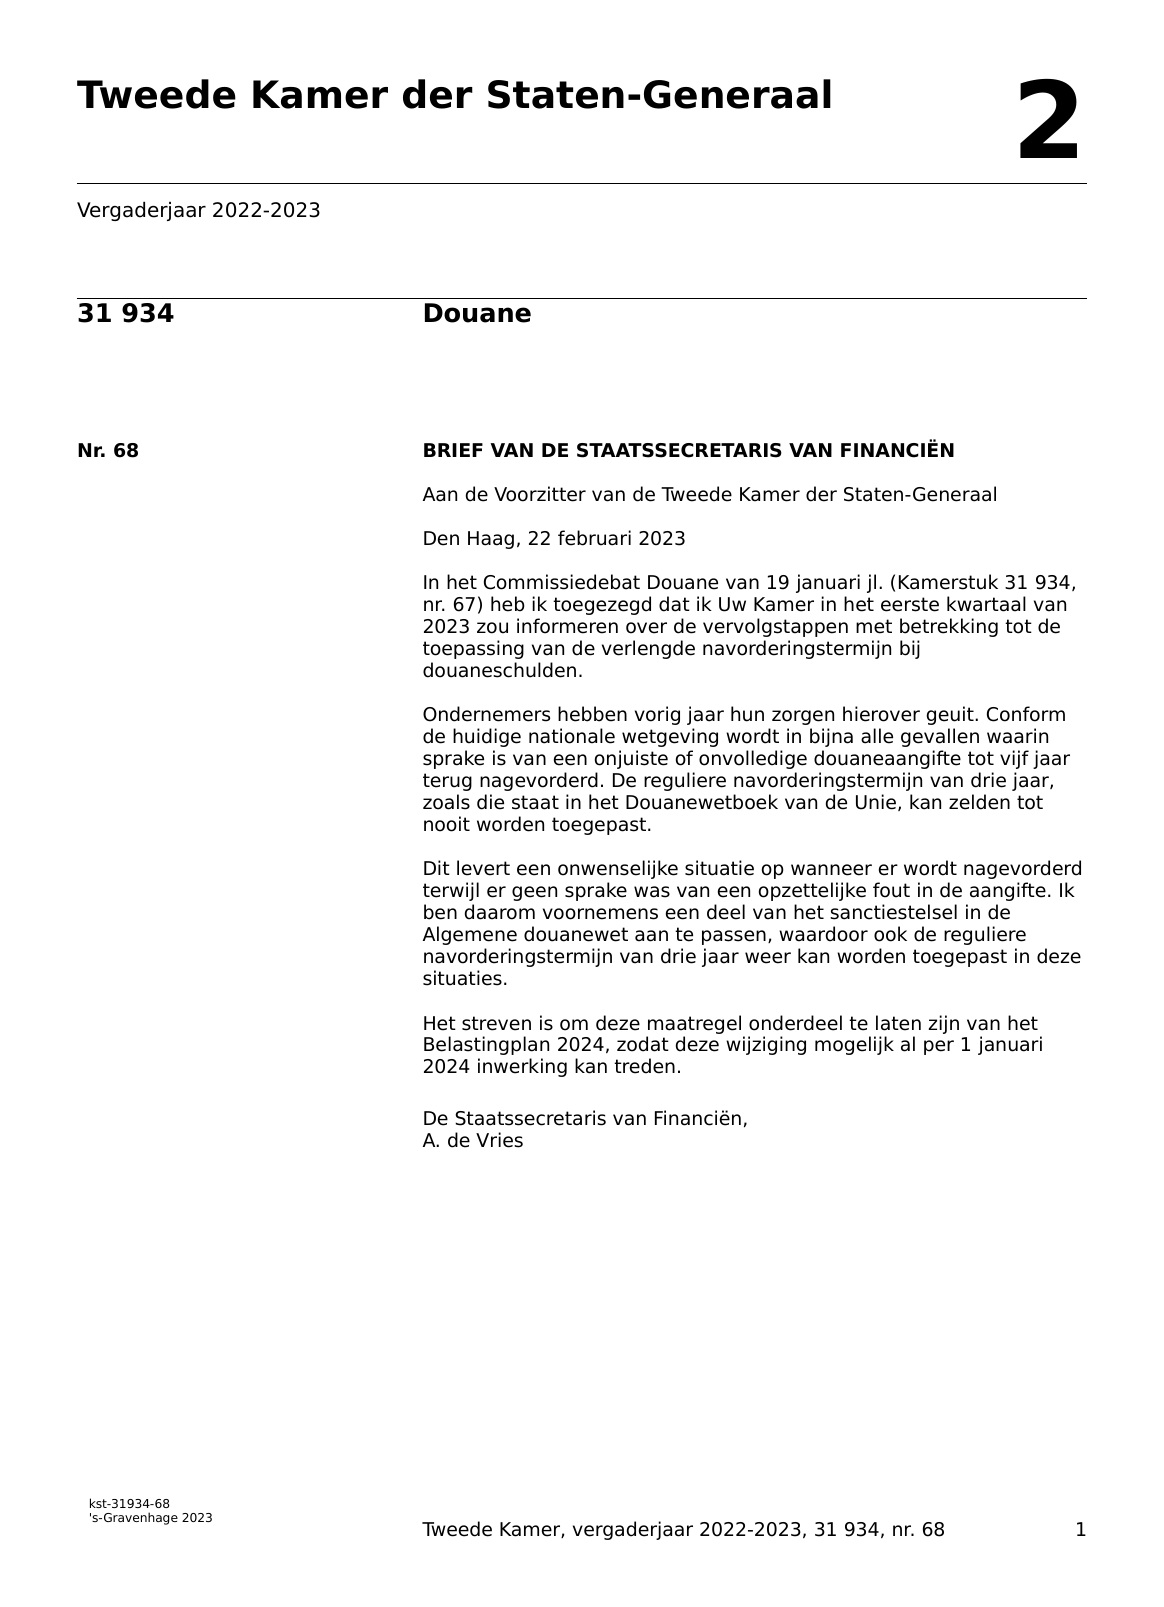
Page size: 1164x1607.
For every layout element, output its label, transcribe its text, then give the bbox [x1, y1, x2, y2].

text Aan de Voorzitter van de Tweede Kamer der Staten-Generaal [422, 484, 1087, 506]
text Het streven is om deze maatregel onderdeel te laten zijn van het Belastingplan 2024, zodat deze wijziging mogelijk al per 1 januari 2024 inwerking kan treden. [422, 1012, 1087, 1078]
table_header 2 [886, 59, 1087, 183]
table_cell Vergaderjaar 2022-2023 [77, 184, 1087, 298]
text Dit levert een onwenselijke situatie op wanneer er wordt nagevorderd terwijl er geen sprake was van een opzettelijke fout in de aangifte. Ik ben daarom voornemens een deel van het sanctiestelsel in de Algemene douanewet aan te passen, waardoor ook de reguliere navorderingstermijn van drie jaar weer kan worden toegepast in deze situaties. [422, 858, 1087, 990]
subtitle 31 934 Douane [77, 299, 1087, 329]
text De Staatssecretaris van Financiën, A. de Vries [422, 1108, 1087, 1152]
text In het Commissiedebat Douane van 19 januari jl. (Kamerstuk 31 934, nr. 67) heb ik toegezegd dat ik Uw Kamer in het eerste kwartaal van 2023 zou informeren over de vervolgstappen met betrekking tot de toepassing van de verlengde navorderingstermijn bij douaneschulden. [422, 572, 1087, 682]
text Ondernemers hebben vorig jaar hun zorgen hierover geuit. Conform de huidige nationale wetgeving wordt in bijna alle gevallen waarin sprake is van een onjuiste of onvolledige douaneaangifte tot vijf jaar terug nagevorderd. De reguliere navorderingstermijn van drie jaar, zoals die staat in het Douanewetboek van de Unie, kan zelden tot nooit worden toegepast. [422, 704, 1087, 836]
text kst-31934-68 [88, 1497, 323, 1511]
subtitle Nr. 68 BRIEF VAN DE STAATSSECRETARIS VAN FINANCIËN [77, 440, 1087, 462]
text 's-Gravenhage 2023 [88, 1511, 323, 1525]
text Den Haag, 22 februari 2023 [422, 528, 1087, 550]
table_header Tweede Kamer der Staten-Generaal [77, 59, 886, 183]
